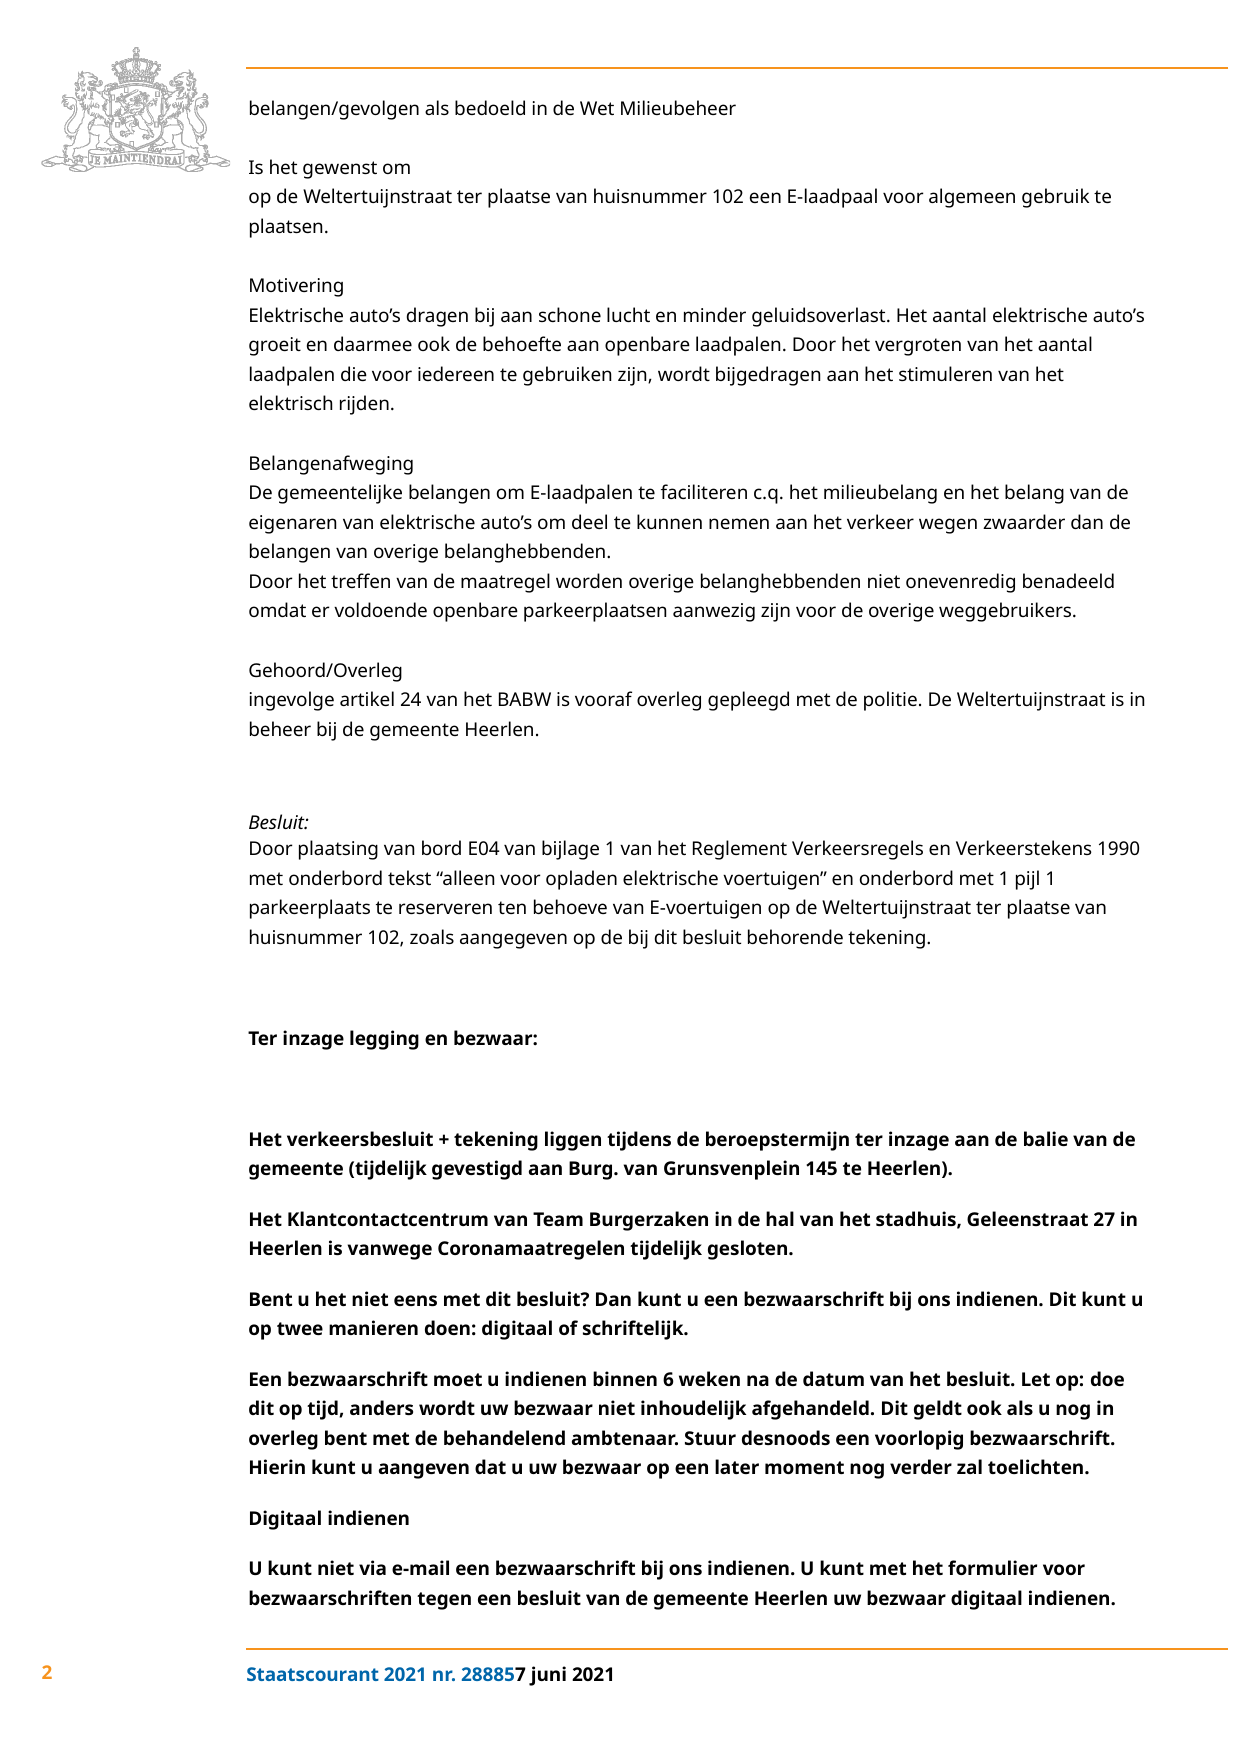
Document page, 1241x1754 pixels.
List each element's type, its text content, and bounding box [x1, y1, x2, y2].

text Motivering [248, 272, 1152, 298]
text Ter inzage legging en bezwaar: [248, 1025, 1152, 1051]
text belangen/gevolgen als bedoeld in de Wet Milieubeheer [248, 95, 1152, 121]
text op de Weltertuijnstraat ter plaatse van huisnummer 102 een E-laadpaal voor algemeen gebruik te plaatsen. [248, 183, 1152, 239]
text Digitaal indienen [248, 1505, 1152, 1531]
text Het verkeersbesluit + tekening liggen tijdens de beroepstermijn ter inzage aan de balie van de gemeente (tijdelijk gevestigd aan Burg. van Grunsvenplein 145 te Heerlen). [248, 1126, 1152, 1181]
text Door plaatsing van bord E04 van bijlage 1 van het Reglement Verkeersregels en Verkeerstekens 1990 met onderbord tekst “alleen voor opladen elektrische voertuigen” en onderbord met 1 pijl 1 parkeerplaats te reserveren ten behoeve van E-voertuigen op de Weltertuijnstraat ter plaatse van huisnummer 102, zoals aangegeven op de bij dit besluit behorende tekening. [248, 835, 1152, 950]
text Door het treffen van de maatregel worden overige belanghebbenden niet onevenredig benadeeld omdat er voldoende openbare parkeerplaatsen aanwezig zijn voor de overige weggebruikers. [248, 568, 1152, 623]
text Het Klantcontactcentrum van Team Burgerzaken in de hal van het stadhuis, Geleenstraat 27 in Heerlen is vanwege Coronamaatregelen tijdelijk gesloten. [248, 1206, 1152, 1261]
text Belangenafweging [248, 450, 1152, 476]
text Een bezwaarschrift moet u indienen binnen 6 weken na de datum van het besluit. Let op: doe dit op tijd, anders wordt uw bezwaar niet inhoudelijk afgehandeld. Dit geldt ook als u nog in overleg bent met de behandelend ambtenaar. Stuur desnoods een voorlopig bezwaarschrift. Hierin kunt u aangeven dat u uw bezwaar op een later moment nog verder zal toelichten. [248, 1366, 1152, 1480]
picture [41, 47, 231, 172]
text Is het gewenst om [248, 154, 1152, 180]
text ingevolge artikel 24 van het BABW is vooraf overleg gepleegd met de politie. De Weltertuijnstraat is in beheer bij de gemeente Heerlen. [248, 686, 1152, 742]
text Besluit: [248, 809, 1152, 835]
text U kunt niet via e-mail een bezwaarschrift bij ons indienen. U kunt met het formulier voor bezwaarschriften tegen een besluit van de gemeente Heerlen uw bezwaar digitaal indienen. [248, 1555, 1152, 1611]
text Gehoord/Overleg [248, 657, 1152, 683]
text De gemeentelijke belangen om E-laadpalen te faciliteren c.q. het milieubelang en het belang van de eigenaren van elektrische auto’s om deel te kunnen nemen aan het verkeer wegen zwaarder dan de belangen van overige belanghebbenden. [248, 479, 1152, 564]
text Bent u het niet eens met dit besluit? Dan kunt u een bezwaarschrift bij ons indienen. Dit kunt u op twee manieren doen: digitaal of schriftelijk. [248, 1286, 1152, 1341]
text Elektrische auto’s dragen bij aan schone lucht en minder geluidsoverlast. Het aantal elektrische auto’s groeit en daarmee ook de behoefte aan openbare laadpalen. Door het vergroten van het aantal laadpalen die voor iedereen te gebruiken zijn, wordt bijgedragen aan het stimuleren van het elektrisch rijden. [248, 302, 1152, 416]
